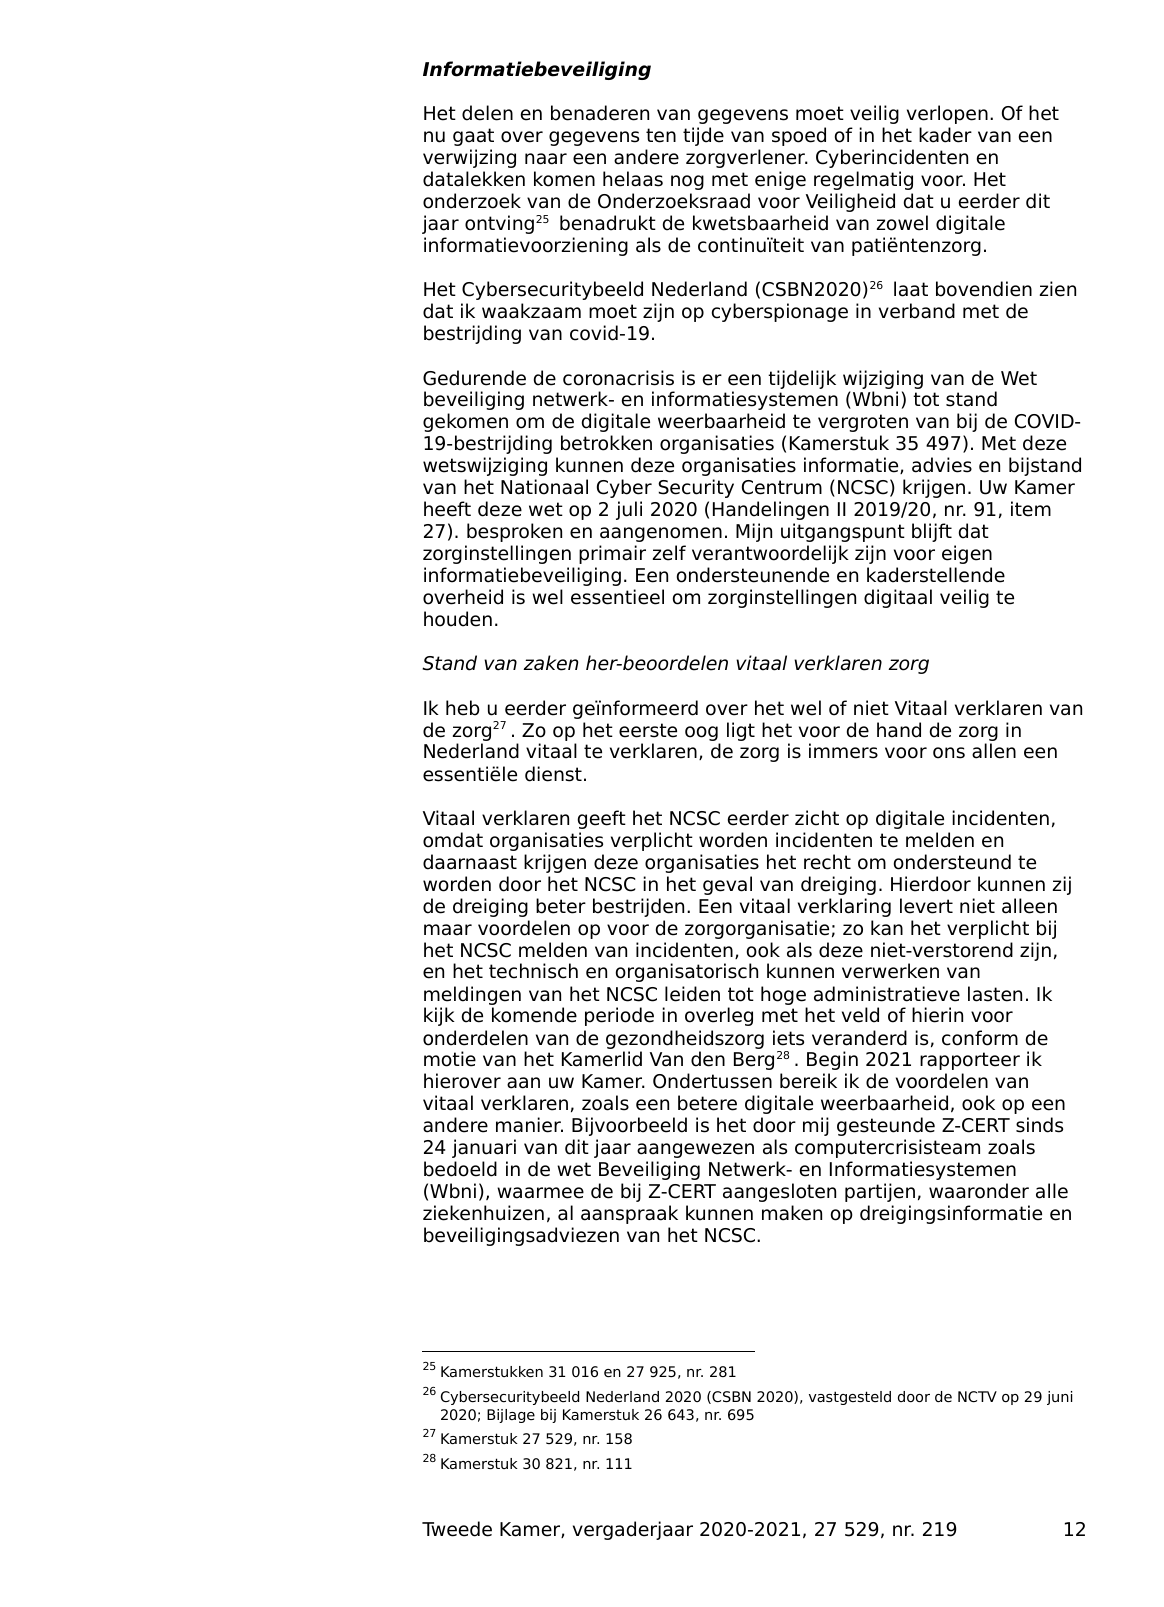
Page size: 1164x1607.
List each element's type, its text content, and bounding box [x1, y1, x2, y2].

text Kamerstuk 30 821, nr. 111 [422, 1452, 1087, 1474]
subtitle Stand van zaken her-beoordelen vitaal verklaren zorg [422, 653, 1087, 675]
subtitle Informatiebeveiliging [422, 59, 1087, 81]
text Kamerstuk 27 529, nr. 158 [422, 1427, 1087, 1449]
text Cybersecuritybeeld Nederland 2020 (CSBN 2020), vastgesteld door de NCTV op 29 juni 2020; Bijlage bij Kamerstuk 26 643, nr. 695 [422, 1385, 1087, 1424]
text Het delen en benaderen van gegevens moet veilig verlopen. Of het nu gaat over gegevens ten tijde van spoed of in het kader van een verwijzing naar een andere zorgverlener. Cyberincidenten en datalekken komen helaas nog met enige regelmatig voor. Het onderzoek van de Onderzoeksraad voor Veiligheid dat u eerder dit jaar ontving benadrukt de kwetsbaarheid van zowel digitale informatievoorziening als de continuïteit van patiëntenzorg. [422, 103, 1087, 257]
text Het Cybersecuritybeeld Nederland (CSBN2020) laat bovendien zien dat ik waakzaam moet zijn op cyberspionage in verband met de bestrijding van covid-19. [422, 279, 1087, 345]
text Kamerstukken 31 016 en 27 925, nr. 281 [422, 1360, 1087, 1382]
text Vitaal verklaren geeft het NCSC eerder zicht op digitale incidenten, omdat organisaties verplicht worden incidenten te melden en daarnaast krijgen deze organisaties het recht om ondersteund te worden door het NCSC in het geval van dreiging. Hierdoor kunnen zij de dreiging beter bestrijden. Een vitaal verklaring levert niet alleen maar voordelen op voor de zorgorganisatie; zo kan het verplicht bij het NCSC melden van incidenten, ook als deze niet-verstorend zijn, en het technisch en organisatorisch kunnen verwerken van meldingen van het NCSC leiden tot hoge administratieve lasten. Ik kijk de komende periode in overleg met het veld of hierin voor onderdelen van de gezondheidszorg iets veranderd is, conform de motie van het Kamerlid Van den Berg. Begin 2021 rapporteer ik hierover aan uw Kamer. Ondertussen bereik ik de voordelen van vitaal verklaren, zoals een betere digitale weerbaarheid, ook op een andere manier. Bijvoorbeeld is het door mij gesteunde Z-CERT sinds 24 januari van dit jaar aangewezen als computercrisisteam zoals bedoeld in de wet Beveiliging Netwerk- en Informatiesystemen (Wbni), waarmee de bij Z-CERT aangesloten partijen, waaronder alle ziekenhuizen, al aanspraak kunnen maken op dreigingsinformatie en beveiligingsadviezen van het NCSC. [422, 808, 1087, 1247]
text Ik heb u eerder geïnformeerd over het wel of niet Vitaal verklaren van de zorg. Zo op het eerste oog ligt het voor de hand de zorg in Nederland vitaal te verklaren, de zorg is immers voor ons allen een essentiële dienst. [422, 697, 1087, 785]
text Gedurende de coronacrisis is er een tijdelijk wijziging van de Wet beveiliging netwerk- en informatiesystemen (Wbni) tot stand gekomen om de digitale weerbaarheid te vergroten van bij de COVID-19-bestrijding betrokken organisaties (Kamerstuk 35 497). Met deze wetswijziging kunnen deze organisaties informatie, advies en bijstand van het Nationaal Cyber Security Centrum (NCSC) krijgen. Uw Kamer heeft deze wet op 2 juli 2020 (Handelingen II 2019/20, nr. 91, item 27). besproken en aangenomen. Mijn uitgangspunt blijft dat zorginstellingen primair zelf verantwoordelijk zijn voor eigen informatiebeveiliging. Een ondersteunende en kaderstellende overheid is wel essentieel om zorginstellingen digitaal veilig te houden. [422, 367, 1087, 631]
